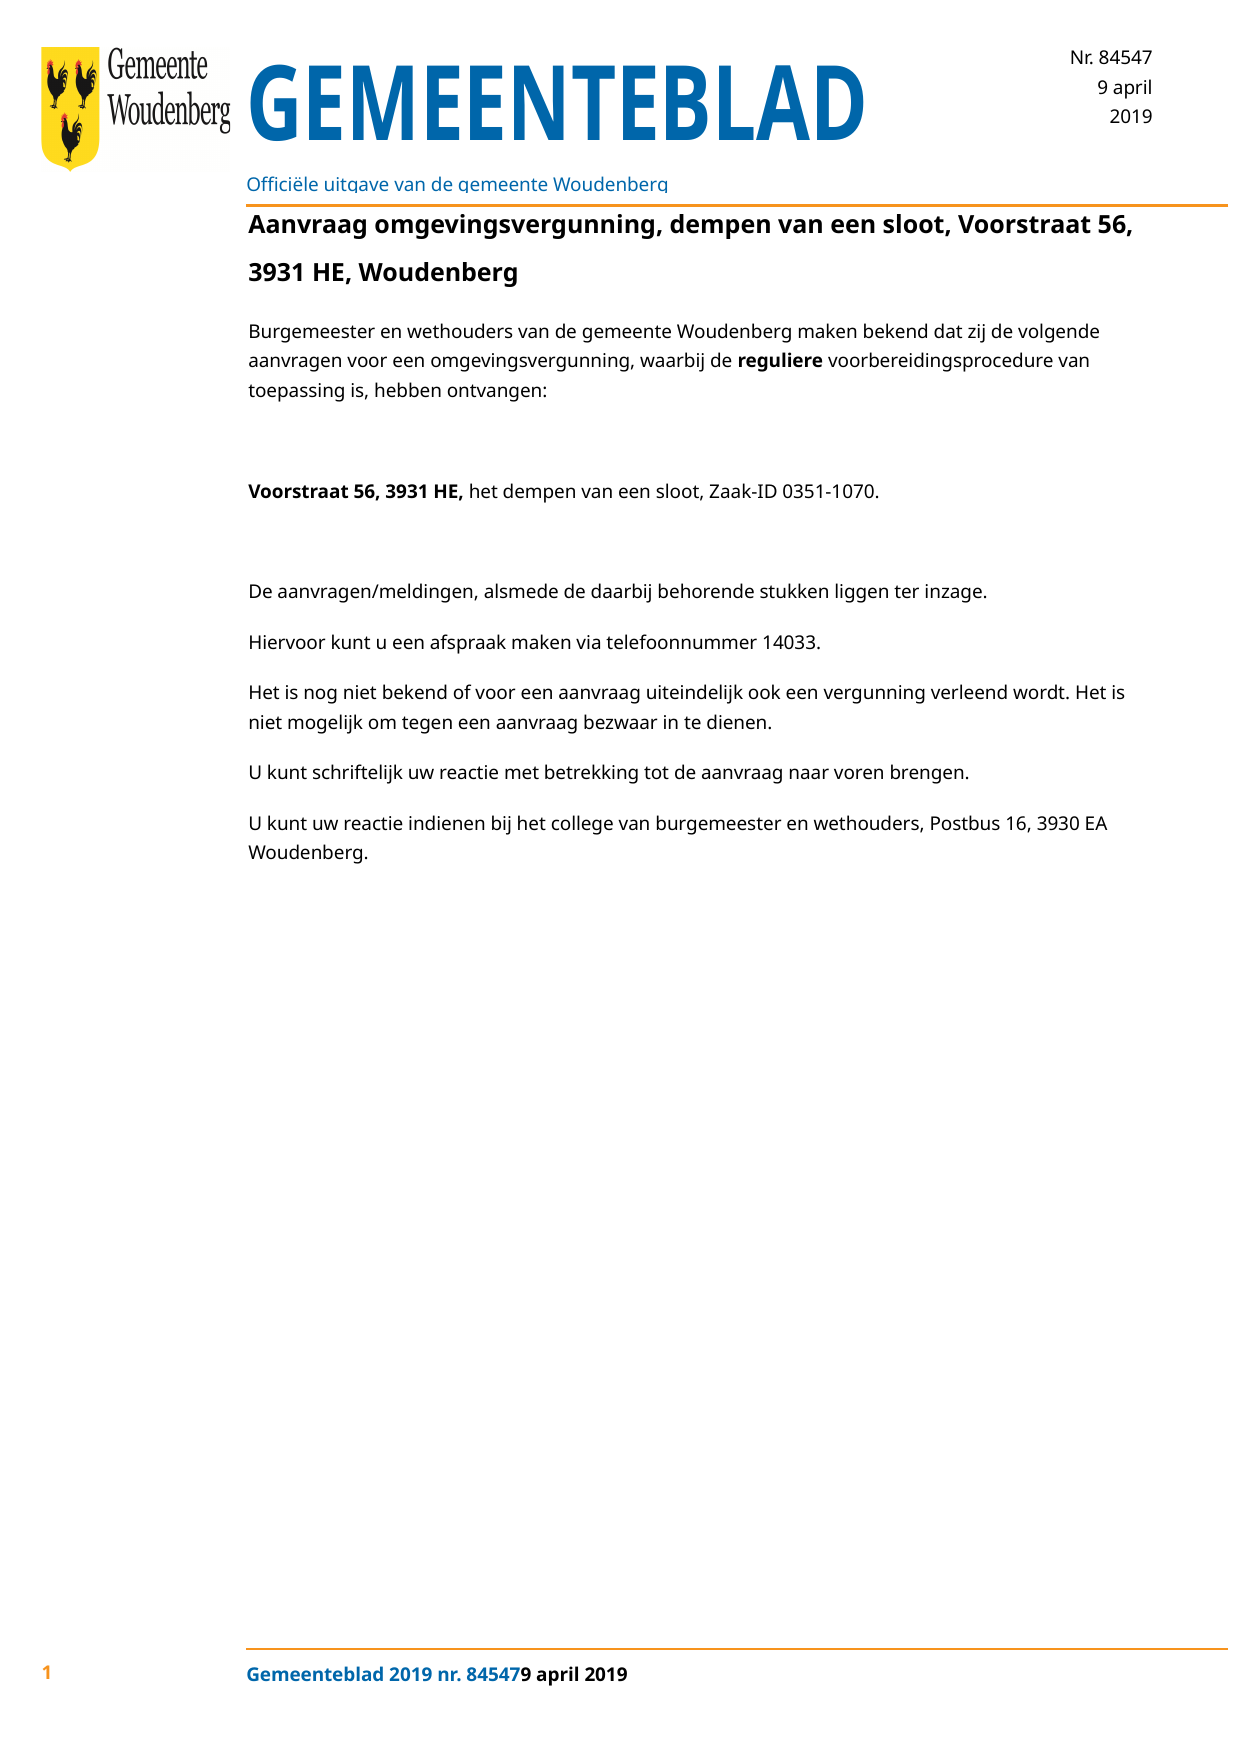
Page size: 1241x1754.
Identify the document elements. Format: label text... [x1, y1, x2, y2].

text Aanvraag omgevingsvergunning, dempen van een sloot, Voorstraat 56, 3931 HE, Woudenberg [248, 207, 1152, 288]
text U kunt uw reactie indienen bij het college van burgemeester en wethouders, Postbus 16, 3930 EA Woudenberg. [248, 810, 1152, 865]
picture [41, 47, 231, 172]
text Hiervoor kunt u een afspraak maken via telefoonnummer 14033. [248, 629, 1152, 655]
text De aanvragen/meldingen, alsmede de daarbij behorende stukken liggen ter inzage. [248, 579, 1152, 604]
text Voorstraat 56, 3931 HE, het dempen van een sloot, Zaak-ID 0351-1070. [248, 478, 1152, 504]
text Burgemeester en wethouders van de gemeente Woudenberg maken bekend dat zij de volgende aanvragen voor een omgevingsvergunning, waarbij de reguliere voorbereidingsprocedure van toepassing is, hebben ontvangen: [248, 318, 1152, 403]
text U kunt schriftelijk uw reactie met betrekking tot de aanvraag naar voren brengen. [248, 759, 1152, 785]
text Het is nog niet bekend of voor een aanvraag uiteindelijk ook een vergunning verleend wordt. Het is niet mogelijk om tegen een aanvraag bezwaar in te dienen. [248, 679, 1152, 735]
